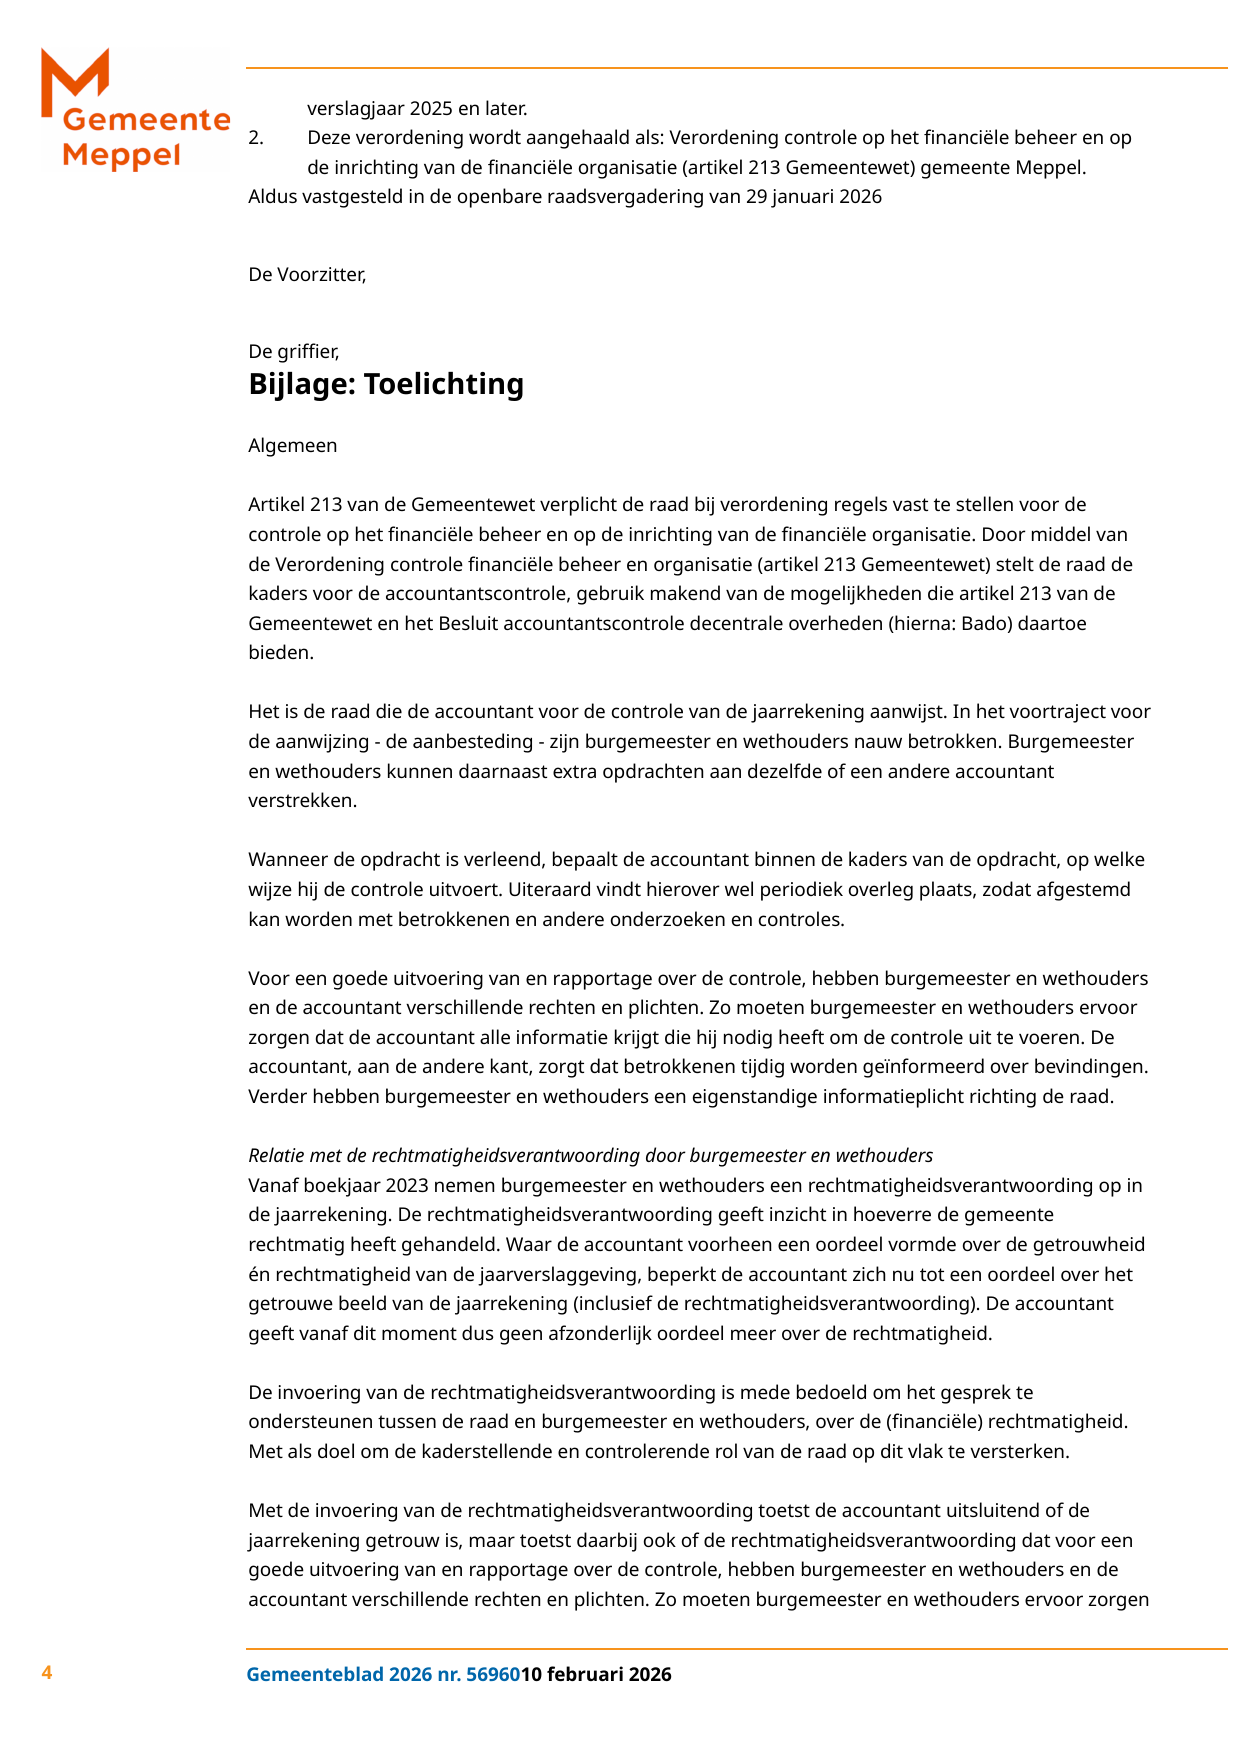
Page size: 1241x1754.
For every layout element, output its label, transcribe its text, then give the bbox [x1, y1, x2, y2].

text De griffier, [248, 338, 1152, 364]
text De Voorzitter, [248, 261, 1152, 286]
text Voor een goede uitvoering van en rapportage over de controle, hebben burgemeester en wethouders en de accountant verschillende rechten en plichten. Zo moeten burgemeester en wethouders ervoor zorgen dat de accountant alle informatie krijgt die hij nodig heeft om de controle uit te voeren. De accountant, aan de andere kant, zorgt dat betrokkenen tijdig worden geïnformeerd over bevindingen. Verder hebben burgemeester en wethouders een eigenstandige informatieplicht richting de raad. [248, 965, 1152, 1109]
text Vanaf boekjaar 2023 nemen burgemeester en wethouders een rechtmatigheidsverantwoording op in de jaarrekening. De rechtmatigheidsverantwoording geeft inzicht in hoeverre de gemeente rechtmatig heeft gehandeld. Waar de accountant voorheen een oordeel vormde over de getrouwheid én rechtmatigheid van de jaarverslaggeving, beperkt de accountant zich nu tot een oordeel over het getrouwe beeld van de jaarrekening (inclusief de rechtmatigheidsverantwoording). De accountant geeft vanaf dit moment dus geen afzonderlijk oordeel meer over de rechtmatigheid. [248, 1172, 1152, 1346]
text Met de invoering van de rechtmatigheidsverantwoording toetst de accountant uitsluitend of de jaarrekening getrouw is, maar toetst daarbij ook of de rechtmatigheidsverantwoording dat voor een goede uitvoering van en rapportage over de controle, hebben burgemeester en wethouders en de accountant verschillende rechten en plichten. Zo moeten burgemeester en wethouders ervoor zorgen [248, 1497, 1152, 1612]
text Algemeen [248, 432, 1152, 458]
text De invoering van de rechtmatigheidsverantwoording is mede bedoeld om het gesprek te ondersteunen tussen de raad en burgemeester en wethouders, over de (financiële) rechtmatigheid. Met als doel om de kaderstellende en controlerende rol van de raad op dit vlak te versterken. [248, 1379, 1152, 1464]
text Aldus vastgesteld in de openbare raadsvergadering van 29 januari 2026 [248, 183, 1152, 209]
text Wanneer de opdracht is verleend, bepaalt de accountant binnen de kaders van de opdracht, op welke wijze hij de controle uitvoert. Uiteraard vindt hierover wel periodiek overleg plaats, zodat afgestemd kan worden met betrokkenen en andere onderzoeken en controles. [248, 847, 1152, 932]
text Bijlage: Toelichting [248, 364, 1152, 403]
list verslagjaar 2025 en later. [248, 95, 1152, 121]
text Relatie met de rechtmatigheidsverantwoording door burgemeester en wethouders [248, 1142, 1152, 1168]
list Deze verordening wordt aangehaald als: Verordening controle op het financiële beheer en op de inrichting van de financiële organisatie (artikel 213 Gemeentewet) gemeente Meppel. [248, 124, 1152, 180]
picture [41, 47, 231, 172]
text Artikel 213 van de Gemeentewet verplicht de raad bij verordening regels vast te stellen voor de controle op het financiële beheer en op de inrichting van de financiële organisatie. Door middel van de Verordening controle financiële beheer en organisatie (artikel 213 Gemeentewet) stelt de raad de kaders voor de accountantscontrole, gebruik makend van de mogelijkheden die artikel 213 van de Gemeentewet en het Besluit accountantscontrole decentrale overheden (hierna: Bado) daartoe bieden. [248, 492, 1152, 665]
text Het is de raad die de accountant voor de controle van de jaarrekening aanwijst. In het voortraject voor de aanwijzing - de aanbesteding - zijn burgemeester en wethouders nauw betrokken. Burgemeester en wethouders kunnen daarnaast extra opdrachten aan dezelfde of een andere accountant verstrekken. [248, 699, 1152, 813]
